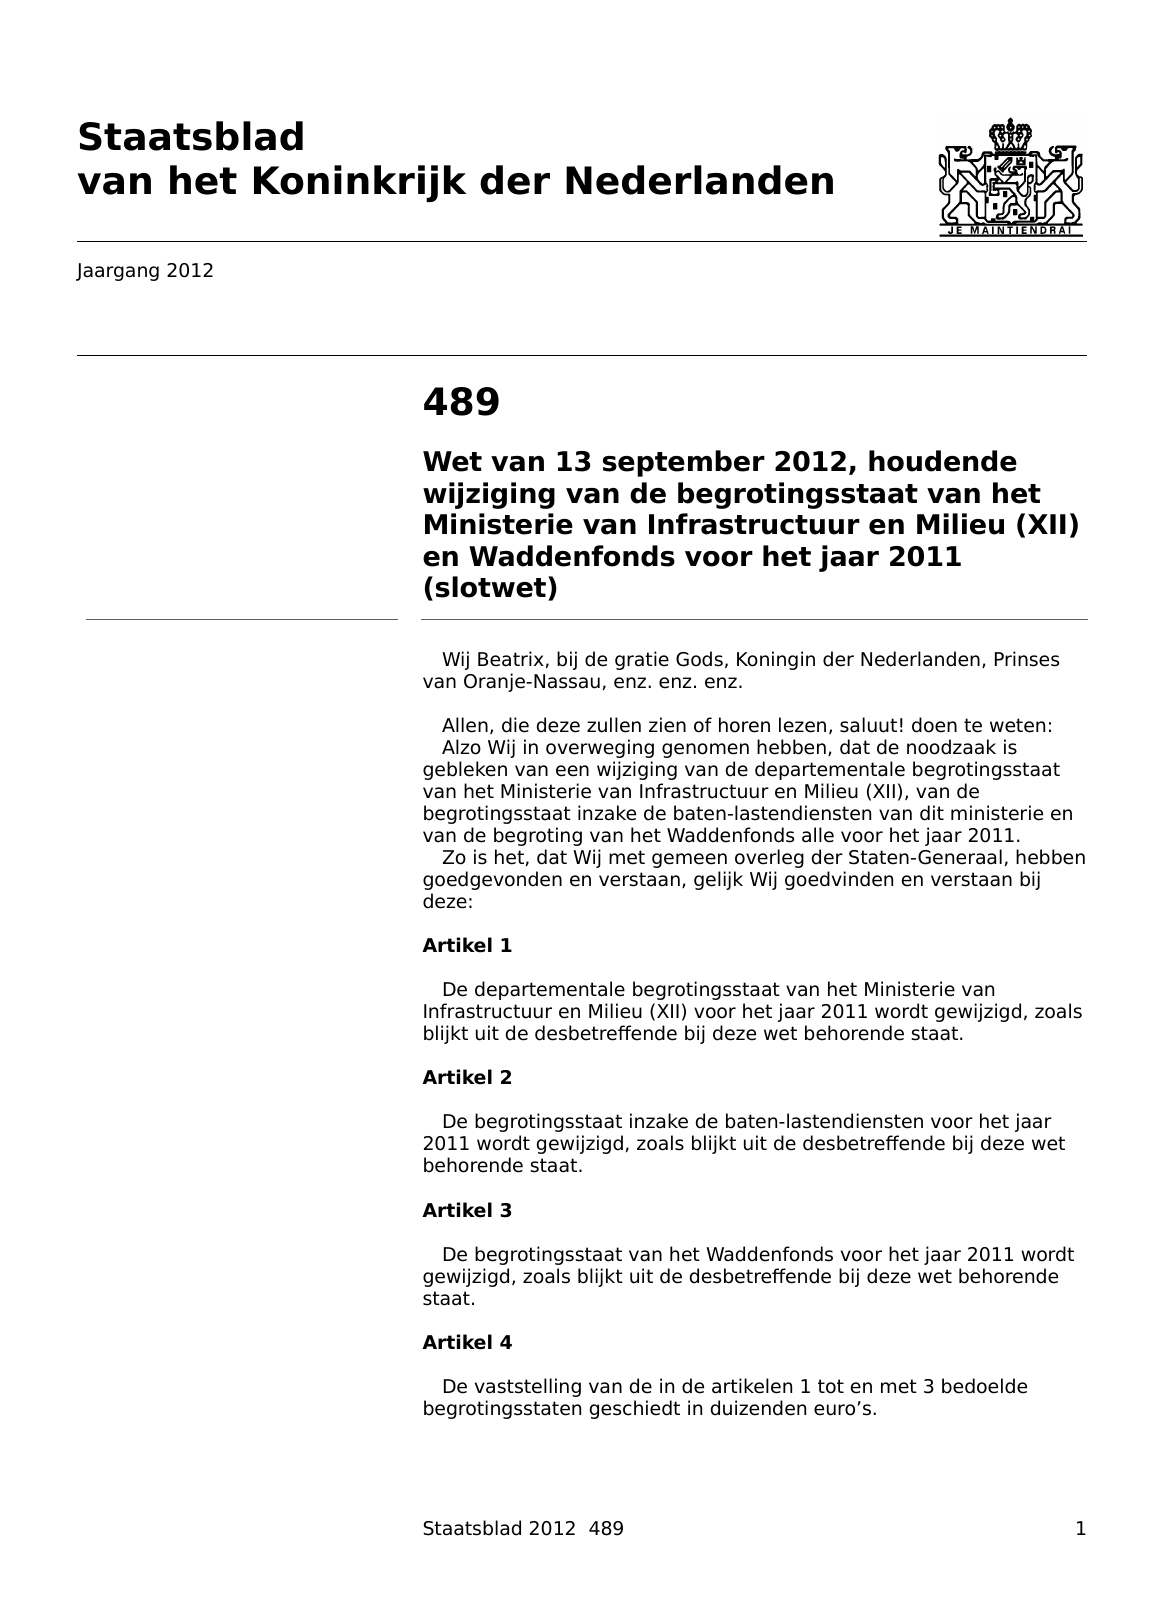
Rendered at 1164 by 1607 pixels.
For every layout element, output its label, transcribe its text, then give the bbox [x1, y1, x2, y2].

text Wij Beatrix, bij de gratie Gods, Koningin der Nederlanden, Prinses van Oranje-Nassau, enz. enz. enz. [422, 649, 1087, 693]
subtitle Artikel 4 [422, 1332, 1087, 1354]
text Allen, die deze zullen zien of horen lezen, saluut! doen te weten: [422, 715, 1087, 737]
subtitle Artikel 2 [422, 1067, 1087, 1089]
subtitle 489 [422, 381, 1087, 424]
table_header [886, 100, 1087, 241]
picture [936, 115, 1087, 240]
text De vaststelling van de in de artikelen 1 tot en met 3 bedoelde begrotingsstaten geschiedt in duizenden euro’s. [422, 1376, 1087, 1420]
subtitle Artikel 3 [422, 1199, 1087, 1221]
table_cell Jaargang 2012 [77, 242, 1087, 355]
text Wet van 13 september 2012, houdende wijziging van de begrotingsstaat van het Ministerie van Infrastructuur en Milieu (XII) en Waddenfonds voor het jaar 2011 (slotwet) [422, 447, 1087, 604]
subtitle Artikel 1 [422, 935, 1087, 957]
text Zo is het, dat Wij met gemeen overleg der Staten-Generaal, hebben goedgevonden en verstaan, gelijk Wij goedvinden en verstaan bij deze: [422, 847, 1087, 913]
text Alzo Wij in overweging genomen hebben, dat de noodzaak is gebleken van een wijziging van de departementale begrotingsstaat van het Ministerie van Infrastructuur en Milieu (XII), van de begrotingsstaat inzake de baten-lastendiensten van dit ministerie en van de begroting van het Waddenfonds alle voor het jaar 2011. [422, 737, 1087, 847]
table_header Staatsblad van het Koninkrijk der Nederlanden [77, 100, 886, 241]
text De begrotingsstaat inzake de baten-lastendiensten voor het jaar 2011 wordt gewijzigd, zoals blijkt uit de desbetreffende bij deze wet behorende staat. [422, 1111, 1087, 1177]
text De begrotingsstaat van het Waddenfonds voor het jaar 2011 wordt gewijzigd, zoals blijkt uit de desbetreffende bij deze wet behorende staat. [422, 1244, 1087, 1309]
text De departementale begrotingsstaat van het Ministerie van Infrastructuur en Milieu (XII) voor het jaar 2011 wordt gewijzigd, zoals blijkt uit de desbetreffende bij deze wet behorende staat. [422, 979, 1087, 1045]
